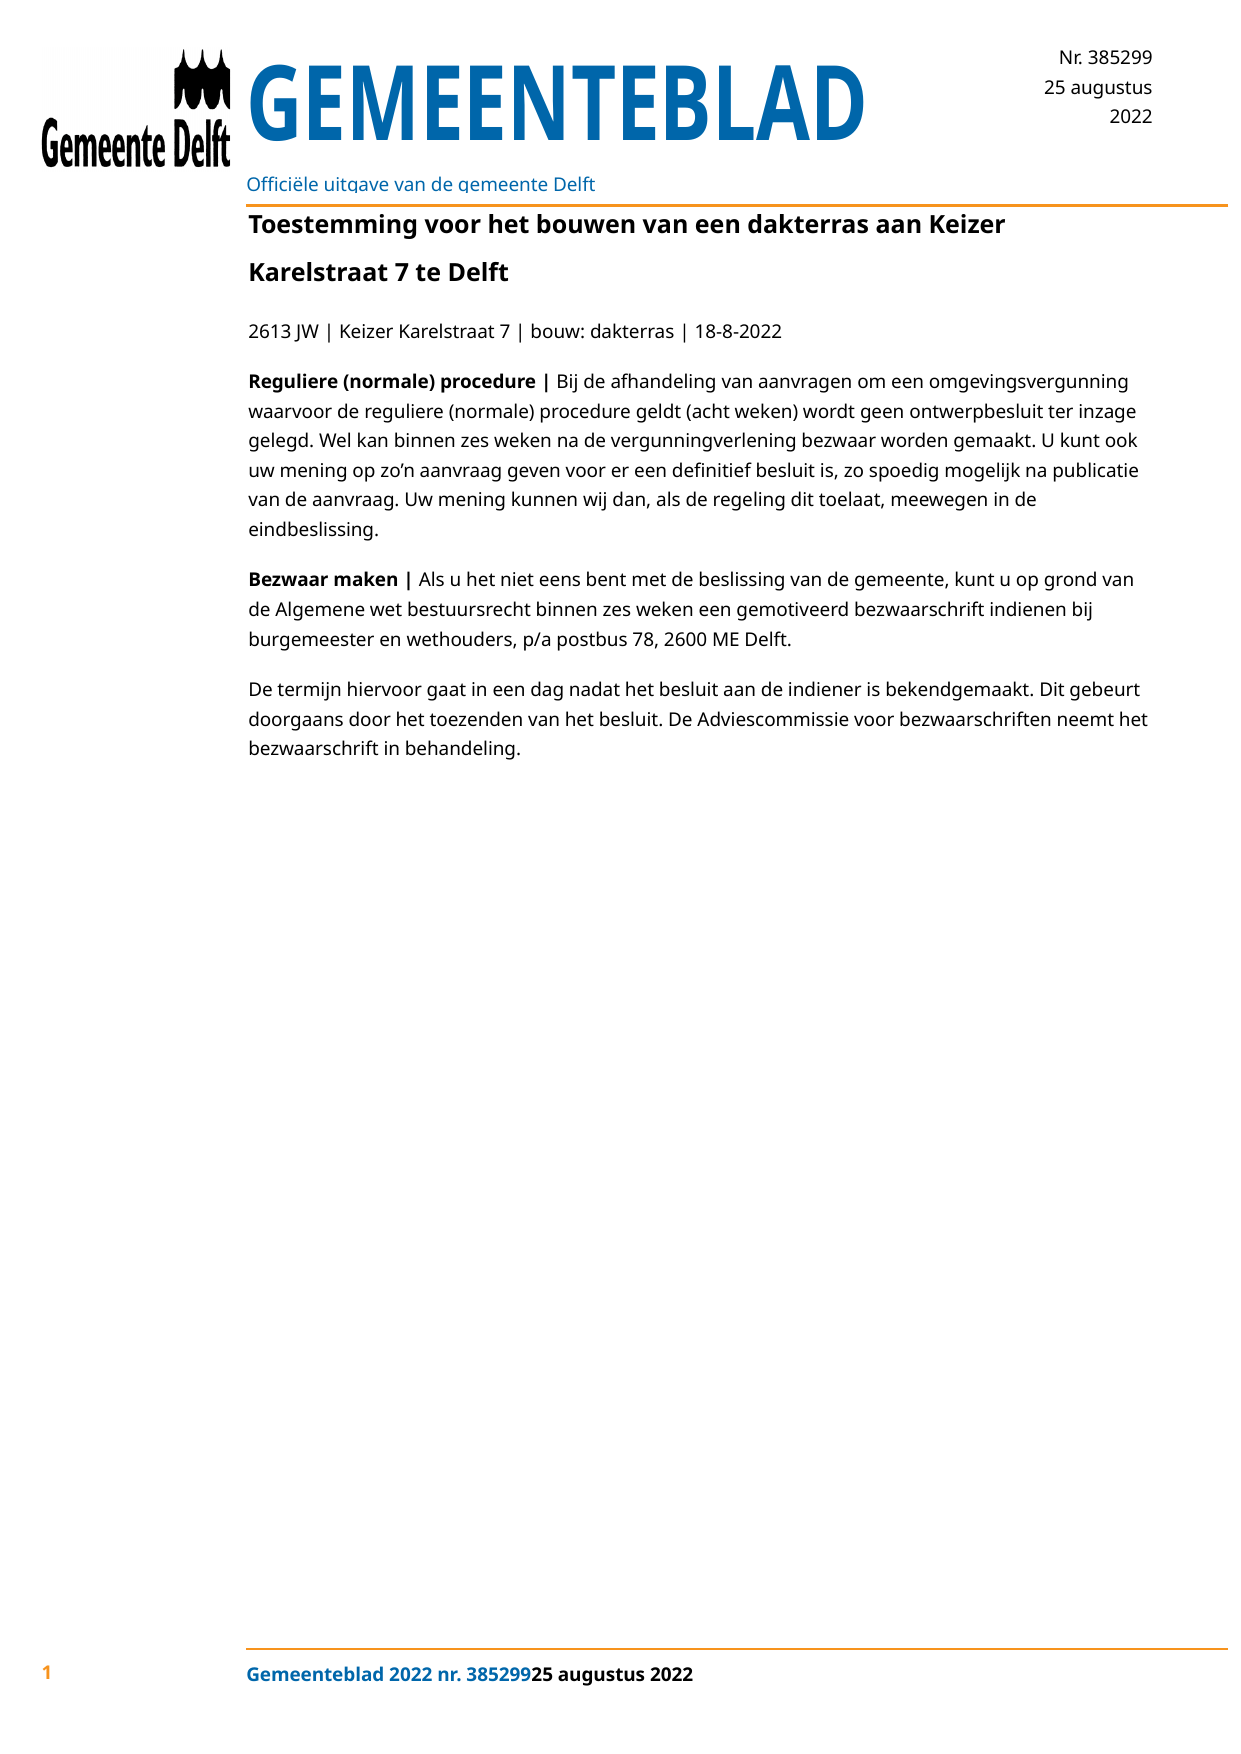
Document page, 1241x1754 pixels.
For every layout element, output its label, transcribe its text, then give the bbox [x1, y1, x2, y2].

text Toestemming voor het bouwen van een dakterras aan Keizer Karelstraat 7 te Delft [248, 207, 1152, 288]
text 2613 JW | Keizer Karelstraat 7 | bouw: dakterras | 18-8-2022 [248, 318, 1152, 344]
text Bezwaar maken | Als u het niet eens bent met de beslissing van de gemeente, kunt u op grond van de Algemene wet bestuursrecht binnen zes weken een gemotiveerd bezwaarschrift indienen bij burgemeester en wethouders, p/a postbus 78, 2600 ME Delft. [248, 567, 1152, 652]
text De termijn hiervoor gaat in een dag nadat het besluit aan de indiener is bekendgemaakt. Dit gebeurt doorgaans door het toezenden van het besluit. De Adviescommissie voor bezwaarschriften neemt het bezwaarschrift in behandeling. [248, 676, 1152, 761]
text Reguliere (normale) procedure | Bij de afhandeling van aanvragen om een omgevingsvergunning waarvoor de reguliere (normale) procedure geldt (acht weken) wordt geen ontwerpbesluit ter inzage gelegd. Wel kan binnen zes weken na de vergunningverlening bezwaar worden gemaakt. U kunt ook uw mening op zo’n aanvraag geven voor er een definitief besluit is, zo spoedig mogelijk na publicatie van de aanvraag. Uw mening kunnen wij dan, als de regeling dit toelaat, meewegen in de eindbeslissing. [248, 368, 1152, 542]
picture [41, 47, 231, 172]
